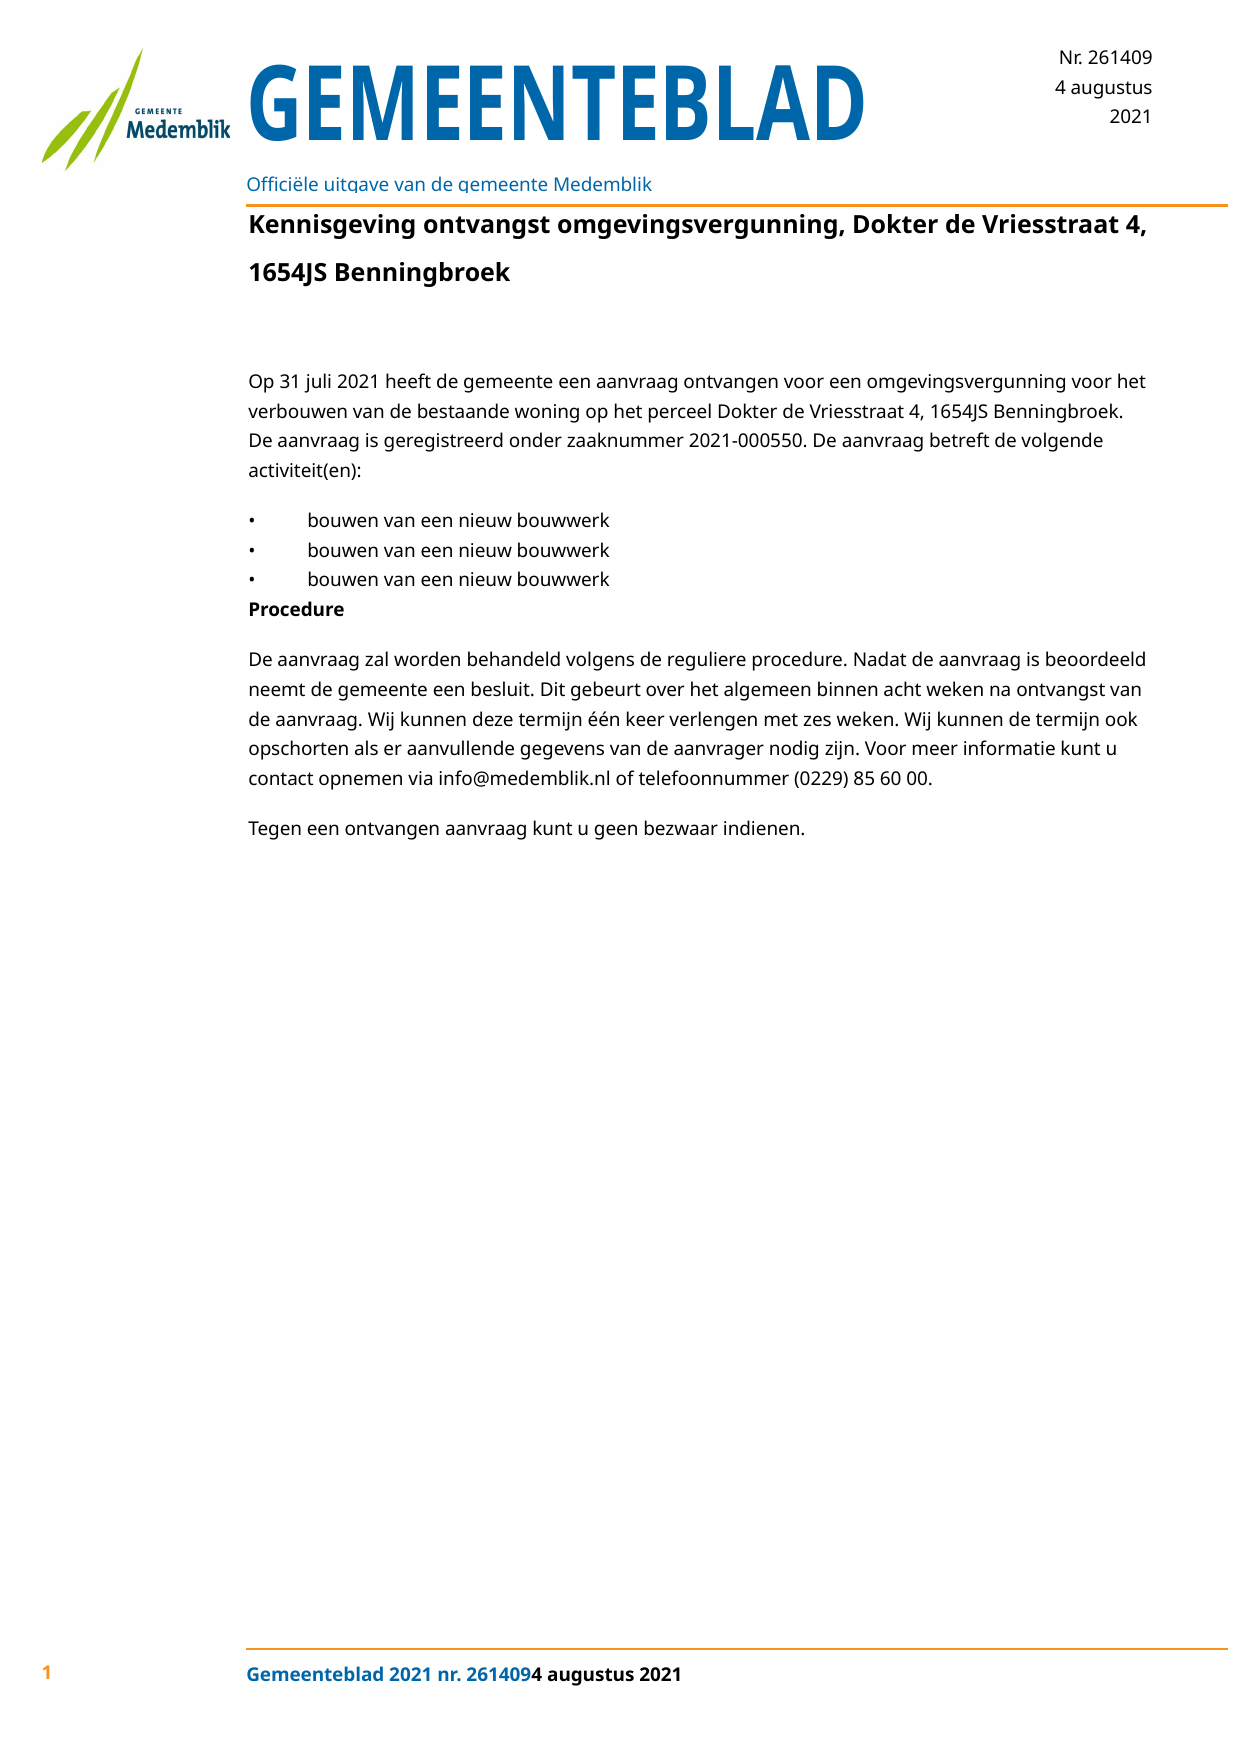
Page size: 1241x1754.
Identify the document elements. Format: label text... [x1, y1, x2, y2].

text Tegen een ontvangen aanvraag kunt u geen bezwaar indienen. [248, 815, 1152, 841]
text Kennisgeving ontvangst omgevingsvergunning, Dokter de Vriesstraat 4, 1654JS Benningbroek [248, 207, 1152, 288]
text De aanvraag zal worden behandeld volgens de reguliere procedure. Nadat de aanvraag is beoordeeld neemt de gemeente een besluit. Dit gebeurt over het algemeen binnen acht weken na ontvangst van de aanvraag. Wij kunnen deze termijn één keer verlengen met zes weken. Wij kunnen de termijn ook opschorten als er aanvullende gegevens van de aanvrager nodig zijn. Voor meer informatie kunt u contact opnemen via info@medemblik.nl of telefoonnummer (0229) 85 60 00. [248, 647, 1152, 791]
picture [41, 47, 231, 172]
text Procedure [248, 596, 1152, 622]
text Op 31 juli 2021 heeft de gemeente een aanvraag ontvangen voor een omgevingsvergunning voor het verbouwen van de bestaande woning op het perceel Dokter de Vriesstraat 4, 1654JS Benningbroek. De aanvraag is geregistreerd onder zaaknummer 2021-000550. De aanvraag betreft de volgende activiteit(en): [248, 368, 1152, 483]
list bouwen van een nieuw bouwwerk [248, 537, 1152, 563]
list bouwen van een nieuw bouwwerk [248, 507, 1152, 533]
list bouwen van een nieuw bouwwerk [248, 567, 1152, 592]
